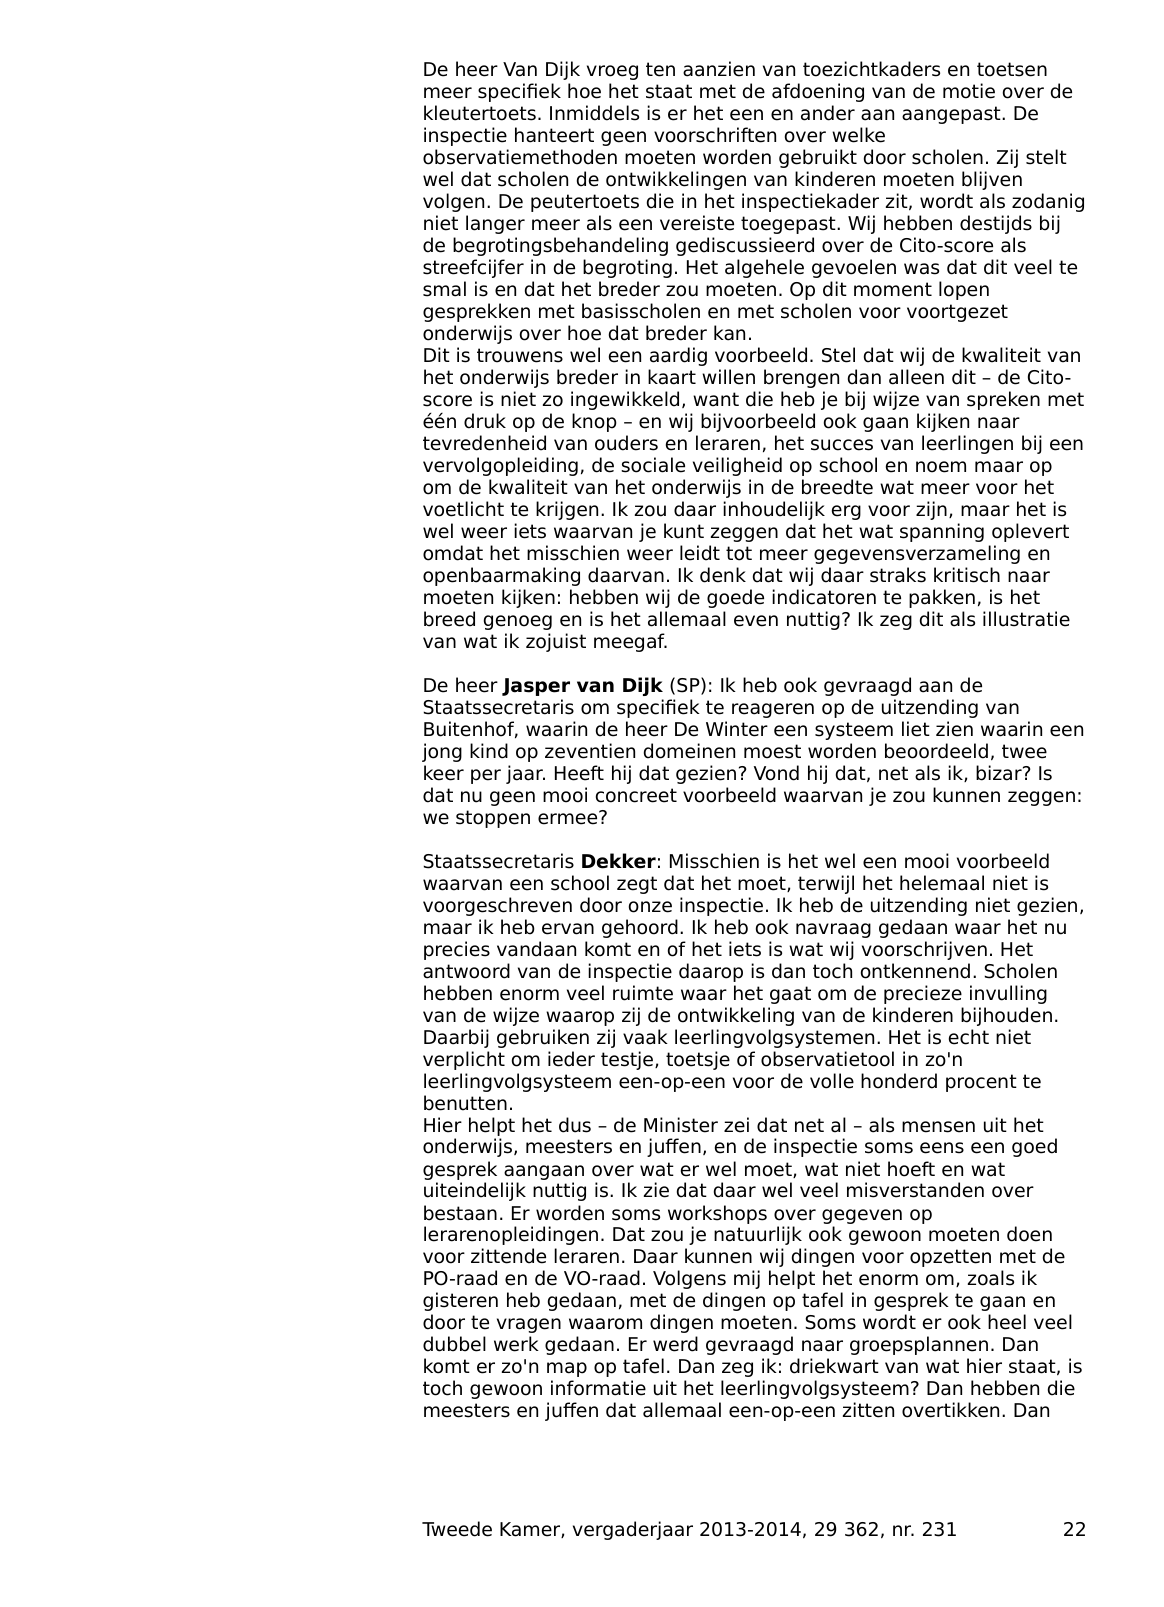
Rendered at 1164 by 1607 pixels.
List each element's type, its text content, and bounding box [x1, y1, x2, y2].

text De heer Jasper van Dijk (SP): Ik heb ook gevraagd aan de Staatssecretaris om specifiek te reageren op de uitzending van Buitenhof, waarin de heer De Winter een systeem liet zien waarin een jong kind op zeventien domeinen moest worden beoordeeld, twee keer per jaar. Heeft hij dat gezien? Vond hij dat, net als ik, bizar? Is dat nu geen mooi concreet voorbeeld waarvan je zou kunnen zeggen: we stoppen ermee? [422, 675, 1087, 828]
text De heer Van Dijk vroeg ten aanzien van toezichtkaders en toetsen meer specifiek hoe het staat met de afdoening van de motie over de kleutertoets. Inmiddels is er het een en ander aan aangepast. De inspectie hanteert geen voorschriften over welke observatiemethoden moeten worden gebruikt door scholen. Zij stelt wel dat scholen de ontwikkelingen van kinderen moeten blijven volgen. De peutertoets die in het inspectiekader zit, wordt als zodanig niet langer meer als een vereiste toegepast. Wij hebben destijds bij de begrotingsbehandeling gediscussieerd over de Cito-score als streefcijfer in de begroting. Het algehele gevoelen was dat dit veel te smal is en dat het breder zou moeten. Op dit moment lopen gesprekken met basisscholen en met scholen voor voortgezet onderwijs over hoe dat breder kan. [422, 59, 1087, 345]
text Dit is trouwens wel een aardig voorbeeld. Stel dat wij de kwaliteit van het onderwijs breder in kaart willen brengen dan alleen dit – de Cito-score is niet zo ingewikkeld, want die heb je bij wijze van spreken met één druk op de knop – en wij bijvoorbeeld ook gaan kijken naar tevredenheid van ouders en leraren, het succes van leerlingen bij een vervolgopleiding, de sociale veiligheid op school en noem maar op om de kwaliteit van het onderwijs in de breedte wat meer voor het voetlicht te krijgen. Ik zou daar inhoudelijk erg voor zijn, maar het is wel weer iets waarvan je kunt zeggen dat het wat spanning oplevert omdat het misschien weer leidt tot meer gegevensverzameling en openbaarmaking daarvan. Ik denk dat wij daar straks kritisch naar moeten kijken: hebben wij de goede indicatoren te pakken, is het breed genoeg en is het allemaal even nuttig? Ik zeg dit als illustratie van wat ik zojuist meegaf. [422, 345, 1087, 652]
text Hier helpt het dus – de Minister zei dat net al – als mensen uit het onderwijs, meesters en juffen, en de inspectie soms eens een goed gesprek aangaan over wat er wel moet, wat niet hoeft en wat uiteindelijk nuttig is. Ik zie dat daar wel veel misverstanden over bestaan. Er worden soms workshops over gegeven op lerarenopleidingen. Dat zou je natuurlijk ook gewoon moeten doen voor zittende leraren. Daar kunnen wij dingen voor opzetten met de PO-raad en de VO-raad. Volgens mij helpt het enorm om, zoals ik gisteren heb gedaan, met de dingen op tafel in gesprek te gaan en door te vragen waarom dingen moeten. Soms wordt er ook heel veel dubbel werk gedaan. Er werd gevraagd naar groepsplannen. Dan komt er zo'n map op tafel. Dan zeg ik: driekwart van wat hier staat, is toch gewoon informatie uit het leerlingvolgsysteem? Dan hebben die meesters en juffen dat allemaal een-op-een zitten overtikken. Dan [422, 1114, 1087, 1422]
text Staatssecretaris Dekker: Misschien is het wel een mooi voorbeeld waarvan een school zegt dat het moet, terwijl het helemaal niet is voorgeschreven door onze inspectie. Ik heb de uitzending niet gezien, maar ik heb ervan gehoord. Ik heb ook navraag gedaan waar het nu precies vandaan komt en of het iets is wat wij voorschrijven. Het antwoord van de inspectie daarop is dan toch ontkennend. Scholen hebben enorm veel ruimte waar het gaat om de precieze invulling van de wijze waarop zij de ontwikkeling van de kinderen bijhouden. Daarbij gebruiken zij vaak leerlingvolgsystemen. Het is echt niet verplicht om ieder testje, toetsje of observatietool in zo'n leerlingvolgsysteem een-op-een voor de volle honderd procent te benutten. [422, 851, 1087, 1114]
